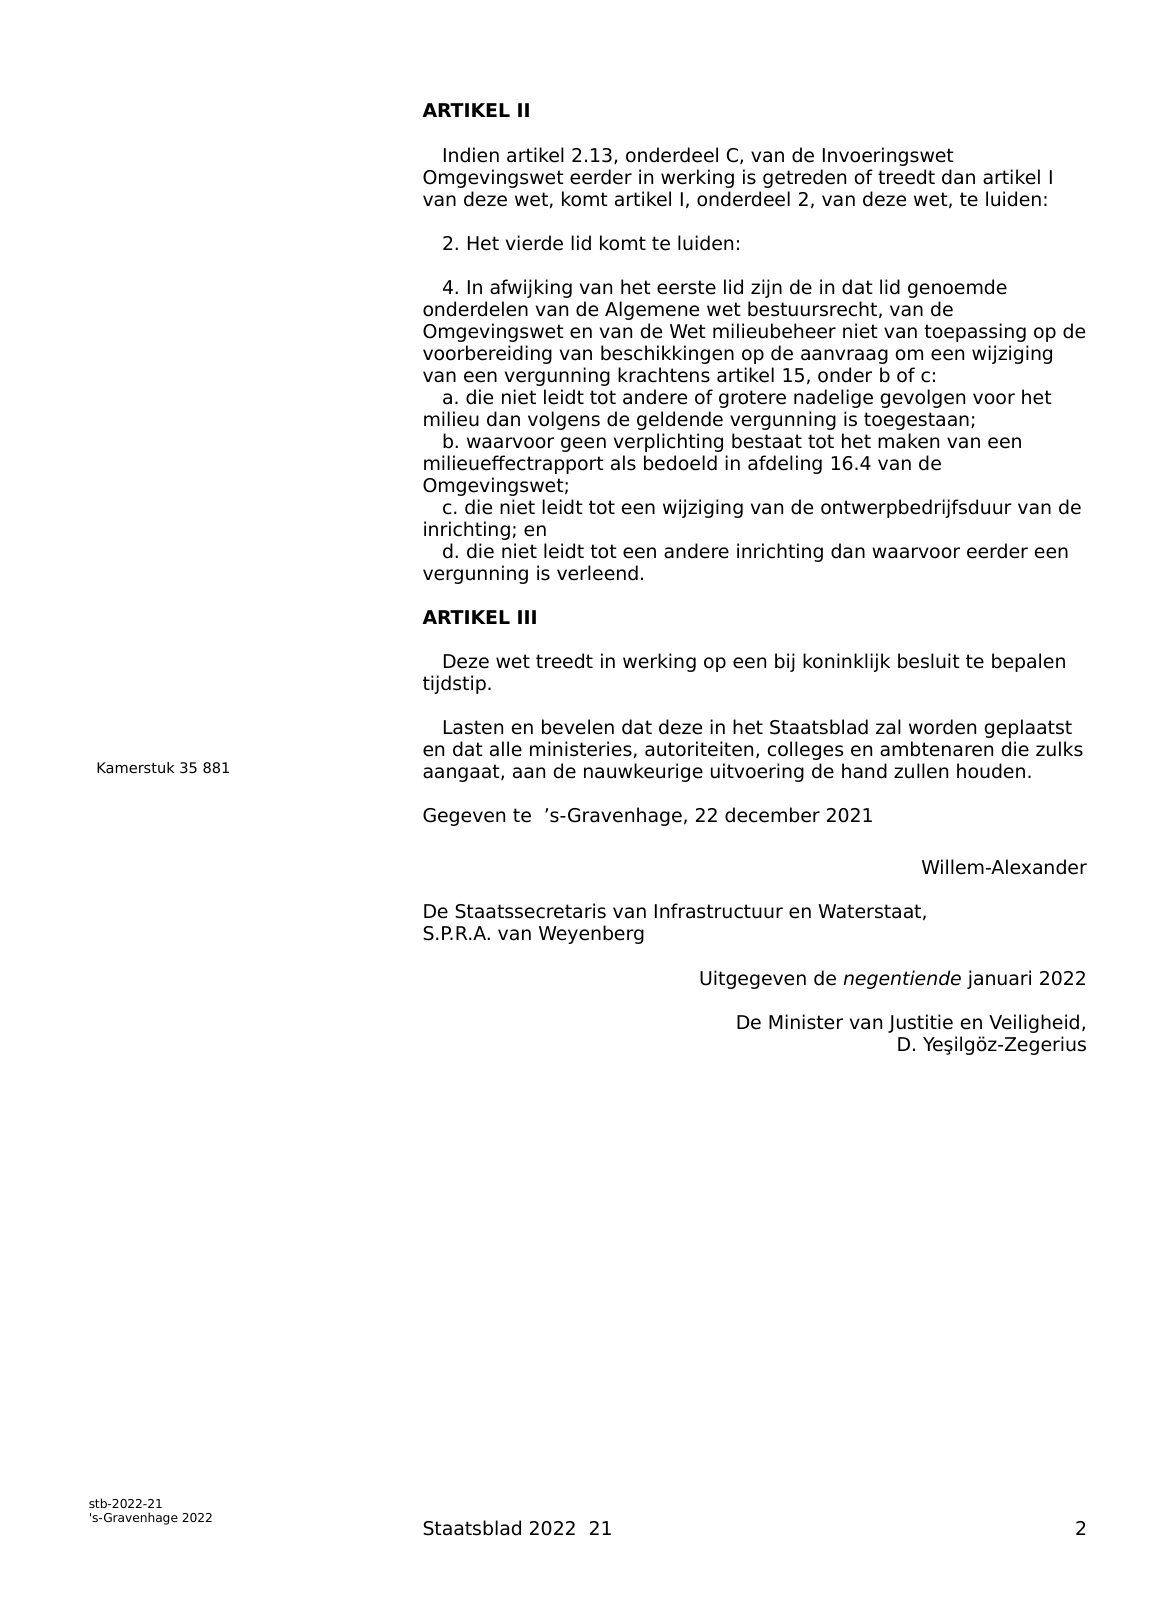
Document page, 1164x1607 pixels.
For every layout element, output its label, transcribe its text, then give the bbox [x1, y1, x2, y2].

text Deze wet treedt in werking op een bij koninklijk besluit te bepalen tijdstip. [422, 651, 1087, 695]
text De Minister van Justitie en Veiligheid, D. Yeşilgöz-Zegerius [422, 1012, 1087, 1056]
text Gegeven te ’s-Gravenhage, 22 december 2021 [422, 805, 1087, 827]
subtitle ARTIKEL III [422, 607, 1087, 629]
text 2. Het vierde lid komt te luiden: [422, 233, 1087, 255]
text Willem-Alexander [422, 857, 1087, 879]
text Indien artikel 2.13, onderdeel C, van de Invoeringswet Omgevingswet eerder in werking is getreden of treedt dan artikel I van deze wet, komt artikel I, onderdeel 2, van deze wet, te luiden: [422, 144, 1087, 211]
text a. die niet leidt tot andere of grotere nadelige gevolgen voor het milieu dan volgens de geldende vergunning is toegestaan; [422, 387, 1087, 431]
text 's-Gravenhage 2022 [88, 1511, 323, 1525]
subtitle ARTIKEL II [422, 100, 1087, 122]
text Uitgegeven de negentiende januari 2022 [422, 967, 1087, 989]
text d. die niet leidt tot een andere inrichting dan waarvoor eerder een vergunning is verleend. [422, 541, 1087, 584]
text 4. In afwijking van het eerste lid zijn de in dat lid genoemde onderdelen van de Algemene wet bestuursrecht, van de Omgevingswet en van de Wet milieubeheer niet van toepassing op de voorbereiding van beschikkingen op de aanvraag om een wijziging van een vergunning krachtens artikel 15, onder b of c: [422, 277, 1087, 387]
text c. die niet leidt tot een wijziging van de ontwerpbedrijfsduur van de inrichting; en [422, 497, 1087, 541]
text Lasten en bevelen dat deze in het Staatsblad zal worden geplaatst en dat alle ministeries, autoriteiten, colleges en ambtenaren die zulks aangaat, aan de nauwkeurige uitvoering de hand zullen houden. [422, 717, 1087, 783]
text Kamerstuk 35 881 [77, 760, 396, 777]
text b. waarvoor geen verplichting bestaat tot het maken van een milieueffectrapport als bedoeld in afdeling 16.4 van de Omgevingswet; [422, 431, 1087, 497]
text stb-2022-21 [88, 1497, 323, 1511]
text De Staatssecretaris van Infrastructuur en Waterstaat, S.P.R.A. van Weyenberg [422, 901, 1087, 945]
